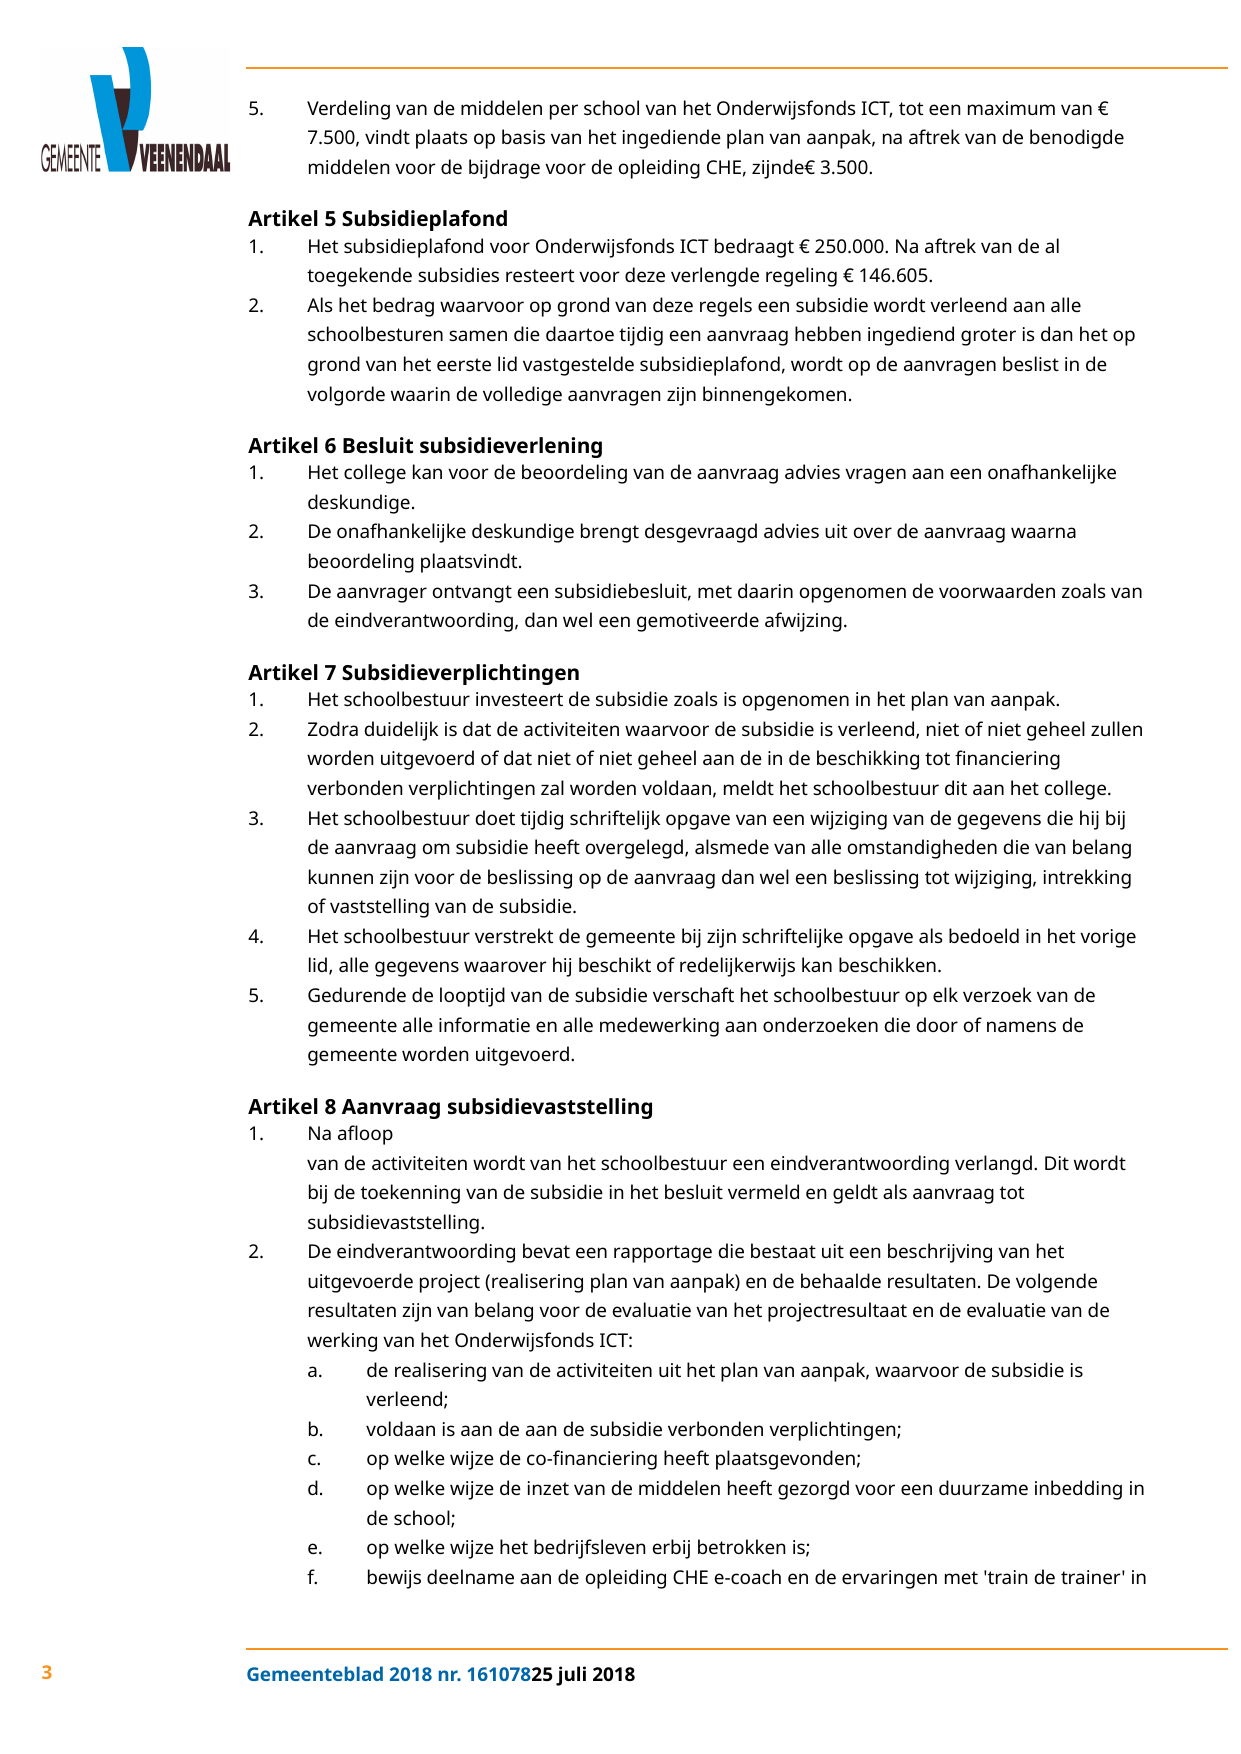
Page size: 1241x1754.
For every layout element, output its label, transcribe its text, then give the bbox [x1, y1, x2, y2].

text Artikel 6 Besluit subsidieverlening [248, 431, 1152, 459]
list De eindverantwoording bevat een rapportage die bestaat uit een beschrijving van het uitgevoerde project (realisering plan van aanpak) en de behaalde resultaten. De volgende resultaten zijn van belang voor de evaluatie van het projectresultaat en de evaluatie van de werking van het Onderwijsfonds ICT: [248, 1238, 1152, 1353]
text Artikel 8 Aanvraag subsidievaststelling [248, 1092, 1152, 1120]
list Het college kan voor de beoordeling van de aanvraag advies vragen aan een onafhankelijke deskundige. [248, 459, 1152, 515]
list Verdeling van de middelen per school van het Onderwijsfonds ICT, tot een maximum van € 7.500, vindt plaats op basis van het ingediende plan van aanpak, na aftrek van de benodigde middelen voor de bijdrage voor de opleiding CHE, zijnde€ 3.500. [248, 95, 1152, 180]
picture [41, 47, 130, 172]
list op welke wijze het bedrijfsleven erbij betrokken is; [307, 1534, 1152, 1560]
list bewijs deelname aan de opleiding CHE e-coach en de ervaringen met 'train de trainer' in [307, 1564, 1152, 1590]
text Artikel 5 Subsidieplafond [248, 204, 1152, 233]
list Het subsidieplafond voor Onderwijsfonds ICT bedraagt € 250.000. Na aftrek van de al toegekende subsidies resteert voor deze verlengde regeling € 146.605. [248, 233, 1152, 288]
list Zodra duidelijk is dat de activiteiten waarvoor de subsidie is verleend, niet of niet geheel zullen worden uitgevoerd of dat niet of niet geheel aan de in de beschikking tot financiering verbonden verplichtingen zal worden voldaan, meldt het schoolbestuur dit aan het college. [248, 716, 1152, 801]
list De onafhankelijke deskundige brengt desgevraagd advies uit over de aanvraag waarna beoordeling plaatsvindt. [248, 519, 1152, 574]
list Het schoolbestuur verstrekt de gemeente bij zijn schriftelijke opgave als bedoeld in het vorige lid, alle gegevens waarover hij beschikt of redelijkerwijs kan beschikken. [248, 923, 1152, 978]
list De aanvrager ontvangt een subsidiebesluit, met daarin opgenomen de voorwaarden zoals van de eindverantwoording, dan wel een gemotiveerde afwijzing. [248, 578, 1152, 633]
list Als het bedrag waarvoor op grond van deze regels een subsidie wordt verleend aan alle schoolbesturen samen die daartoe tijdig een aanvraag hebben ingediend groter is dan het op grond van het eerste lid vastgestelde subsidieplafond, wordt op de aanvragen beslist in de volgorde waarin de volledige aanvragen zijn binnengekomen. [248, 292, 1152, 406]
list op welke wijze de co-financiering heeft plaatsgevonden; [307, 1446, 1152, 1471]
list Gedurende de looptijd van de subsidie verschaft het schoolbestuur op elk verzoek van de gemeente alle informatie en alle medewerking aan onderzoeken die door of namens de gemeente worden uitgevoerd. [248, 982, 1152, 1067]
text Artikel 7 Subsidieverplichtingen [248, 658, 1152, 686]
list Het schoolbestuur investeert de subsidie zoals is opgenomen in het plan van aanpak. [248, 686, 1152, 712]
list Het schoolbestuur doet tijdig schriftelijk opgave van een wijziging van de gegevens die hij bij de aanvraag om subsidie heeft overgelegd, alsmede van alle omstandigheden die van belang kunnen zijn voor de beslissing op de aanvraag dan wel een beslissing tot wijziging, intrekking of vaststelling van de subsidie. [248, 805, 1152, 919]
list de realisering van de activiteiten uit het plan van aanpak, waarvoor de subsidie is verleend; [307, 1357, 1152, 1412]
picture [123, 47, 231, 172]
list voldaan is aan de aan de subsidie verbonden verplichtingen; [307, 1416, 1152, 1442]
list op welke wijze de inzet van de middelen heeft gezorgd voor een duurzame inbedding in de school; [307, 1475, 1152, 1531]
list Na afloop van de activiteiten wordt van het schoolbestuur een eindverantwoording verlangd. Dit wordt bij de toekenning van de subsidie in het besluit vermeld en geldt als aanvraag tot subsidievaststelling. [248, 1120, 1152, 1235]
